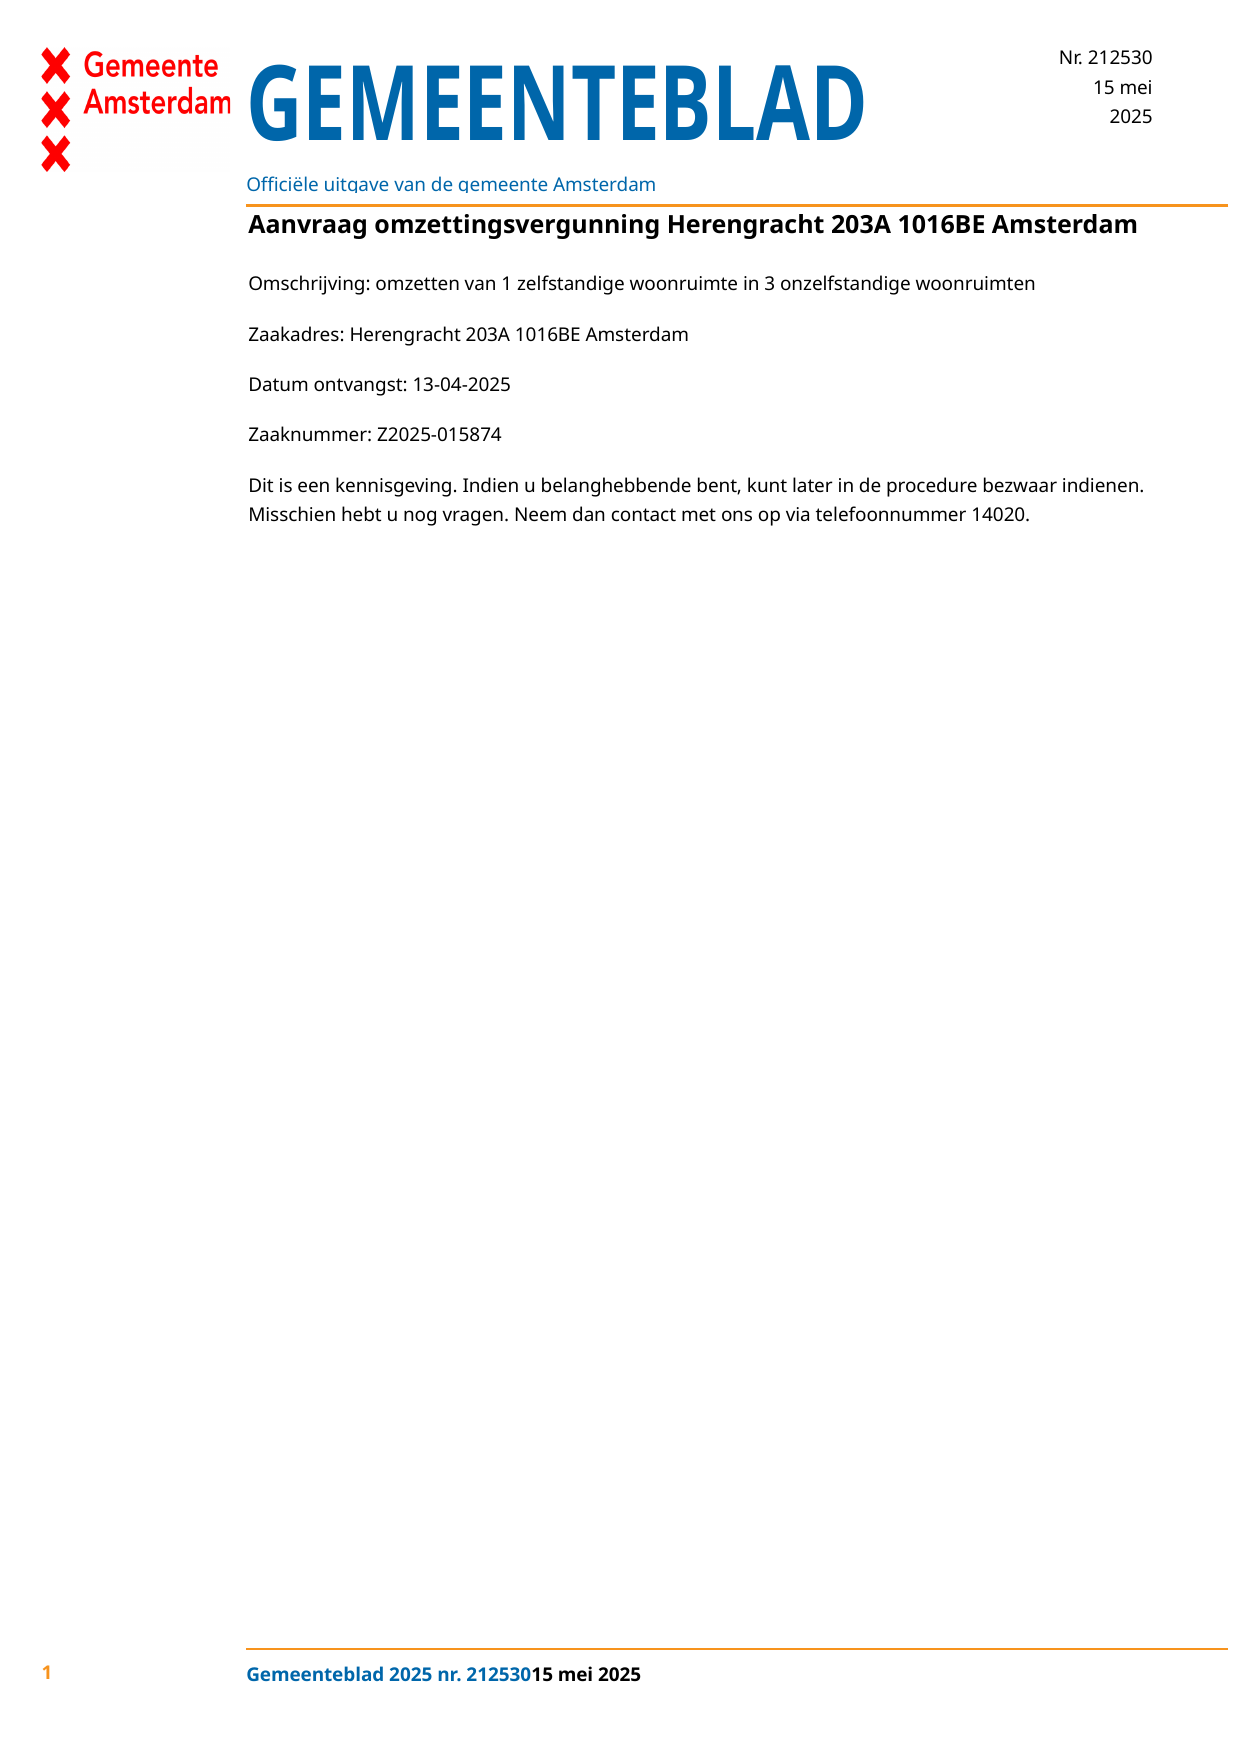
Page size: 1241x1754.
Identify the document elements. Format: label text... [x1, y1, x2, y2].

text Zaaknummer: Z2025-015874 [248, 422, 1152, 447]
text Aanvraag omzettingsvergunning Herengracht 203A 1016BE Amsterdam [248, 207, 1152, 241]
picture [41, 47, 231, 172]
text Zaakadres: Herengracht 203A 1016BE Amsterdam [248, 321, 1152, 346]
text Omschrijving: omzetten van 1 zelfstandige woonruimte in 3 onzelfstandige woonruimten [248, 270, 1152, 296]
text Dit is een kennisgeving. Indien u belanghebbende bent, kunt later in de procedure bezwaar indienen. Misschien hebt u nog vragen. Neem dan contact met ons op via telefoonnummer 14020. [248, 472, 1152, 527]
text Datum ontvangst: 13-04-2025 [248, 371, 1152, 397]
